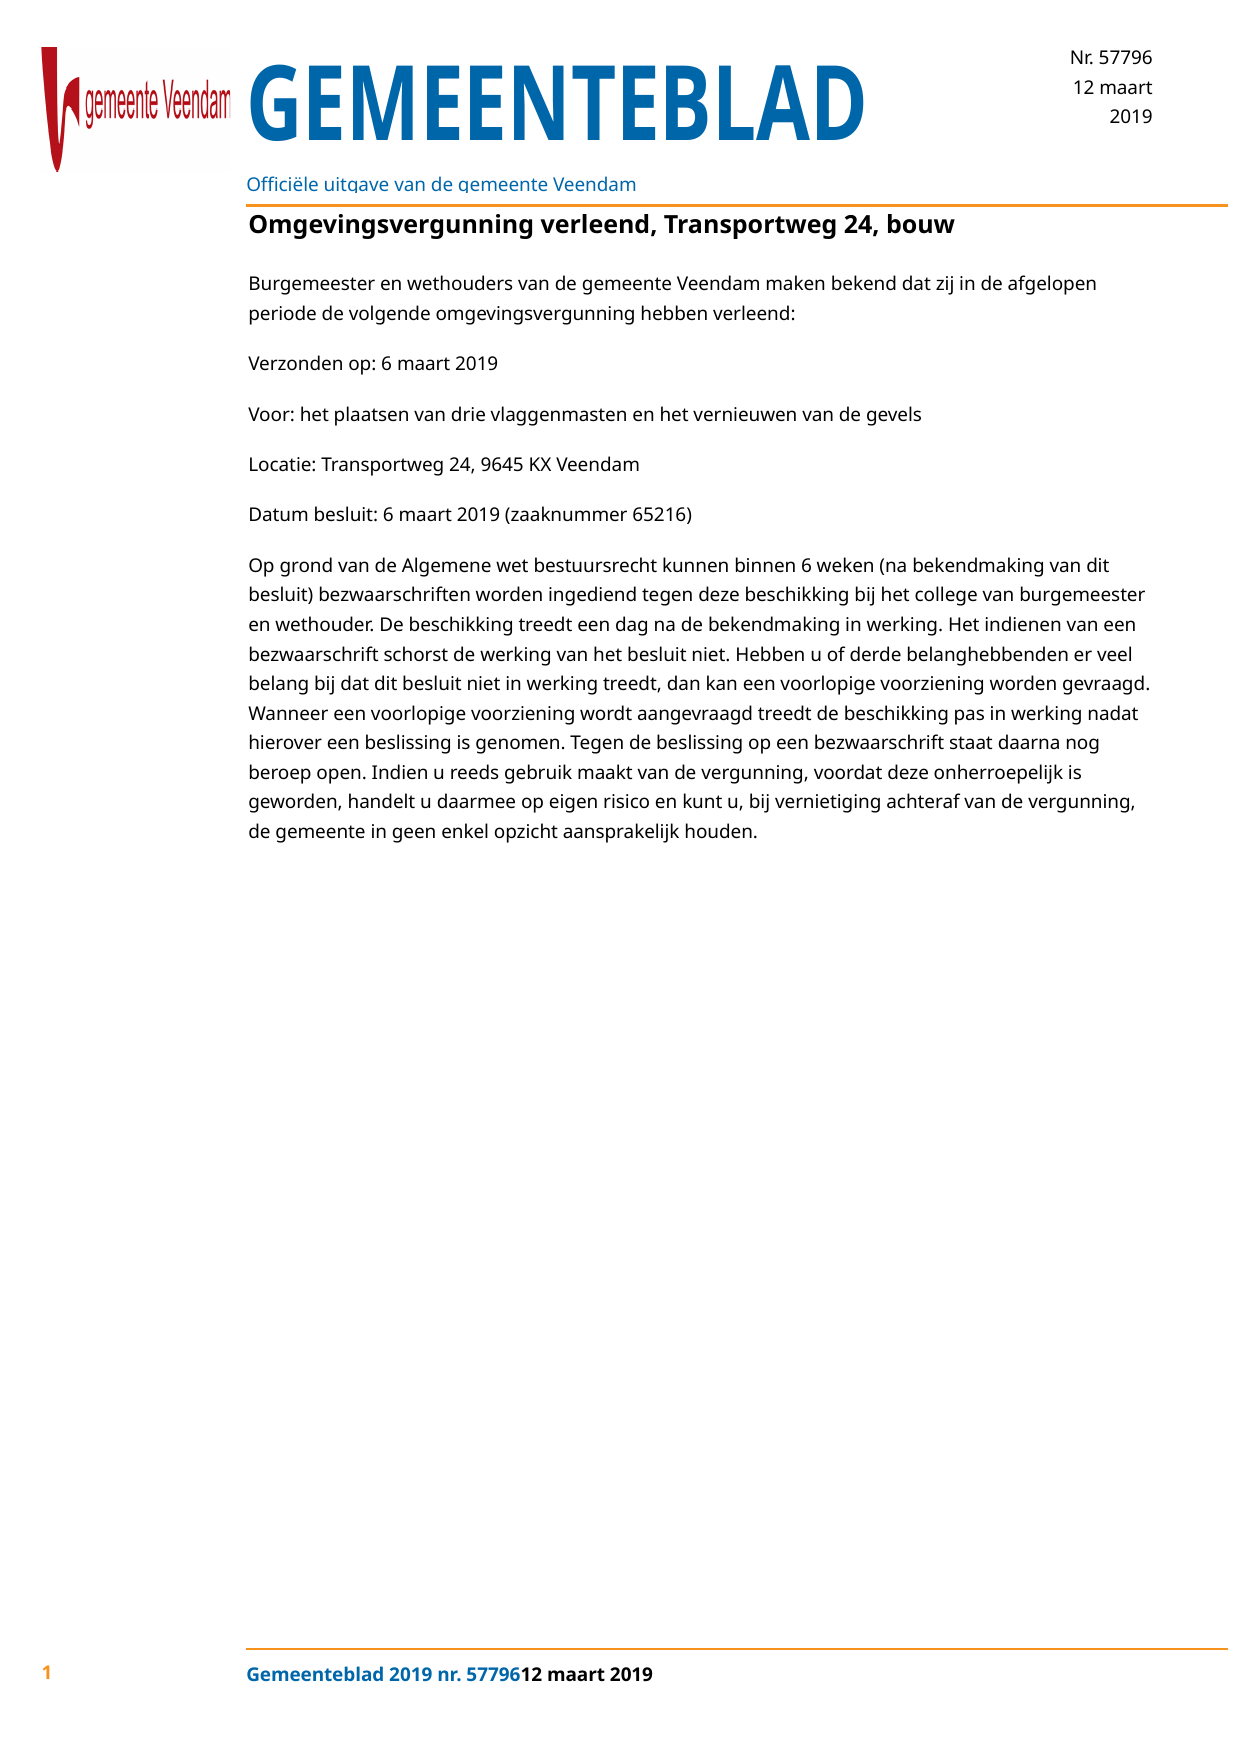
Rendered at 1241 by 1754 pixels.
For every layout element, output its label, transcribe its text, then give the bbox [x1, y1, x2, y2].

text Locatie: Transportweg 24, 9645 KX Veendam [248, 451, 1152, 477]
text Datum besluit: 6 maart 2019 (zaaknummer 65216) [248, 502, 1152, 527]
text Verzonden op: 6 maart 2019 [248, 350, 1152, 376]
picture [41, 47, 231, 172]
text Op grond van de Algemene wet bestuursrecht kunnen binnen 6 weken (na bekendmaking van dit besluit) bezwaarschriften worden ingediend tegen deze beschikking bij het college van burgemeester en wethouder. De beschikking treedt een dag na de bekendmaking in werking. Het indienen van een bezwaarschrift schorst de werking van het besluit niet. Hebben u of derde belanghebbenden er veel belang bij dat dit besluit niet in werking treedt, dan kan een voorlopige voorziening worden gevraagd. Wanneer een voorlopige voorziening wordt aangevraagd treedt de beschikking pas in werking nadat hierover een beslissing is genomen. Tegen de beslissing op een bezwaarschrift staat daarna nog beroep open. Indien u reeds gebruik maakt van de vergunning, voordat deze onherroepelijk is geworden, handelt u daarmee op eigen risico en kunt u, bij vernietiging achteraf van de vergunning, de gemeente in geen enkel opzicht aansprakelijk houden. [248, 552, 1152, 844]
text Omgevingsvergunning verleend, Transportweg 24, bouw [248, 207, 1152, 241]
text Voor: het plaatsen van drie vlaggenmasten en het vernieuwen van de gevels [248, 401, 1152, 426]
text Burgemeester en wethouders van de gemeente Veendam maken bekend dat zij in de afgelopen periode de volgende omgevingsvergunning hebben verleend: [248, 270, 1152, 326]
